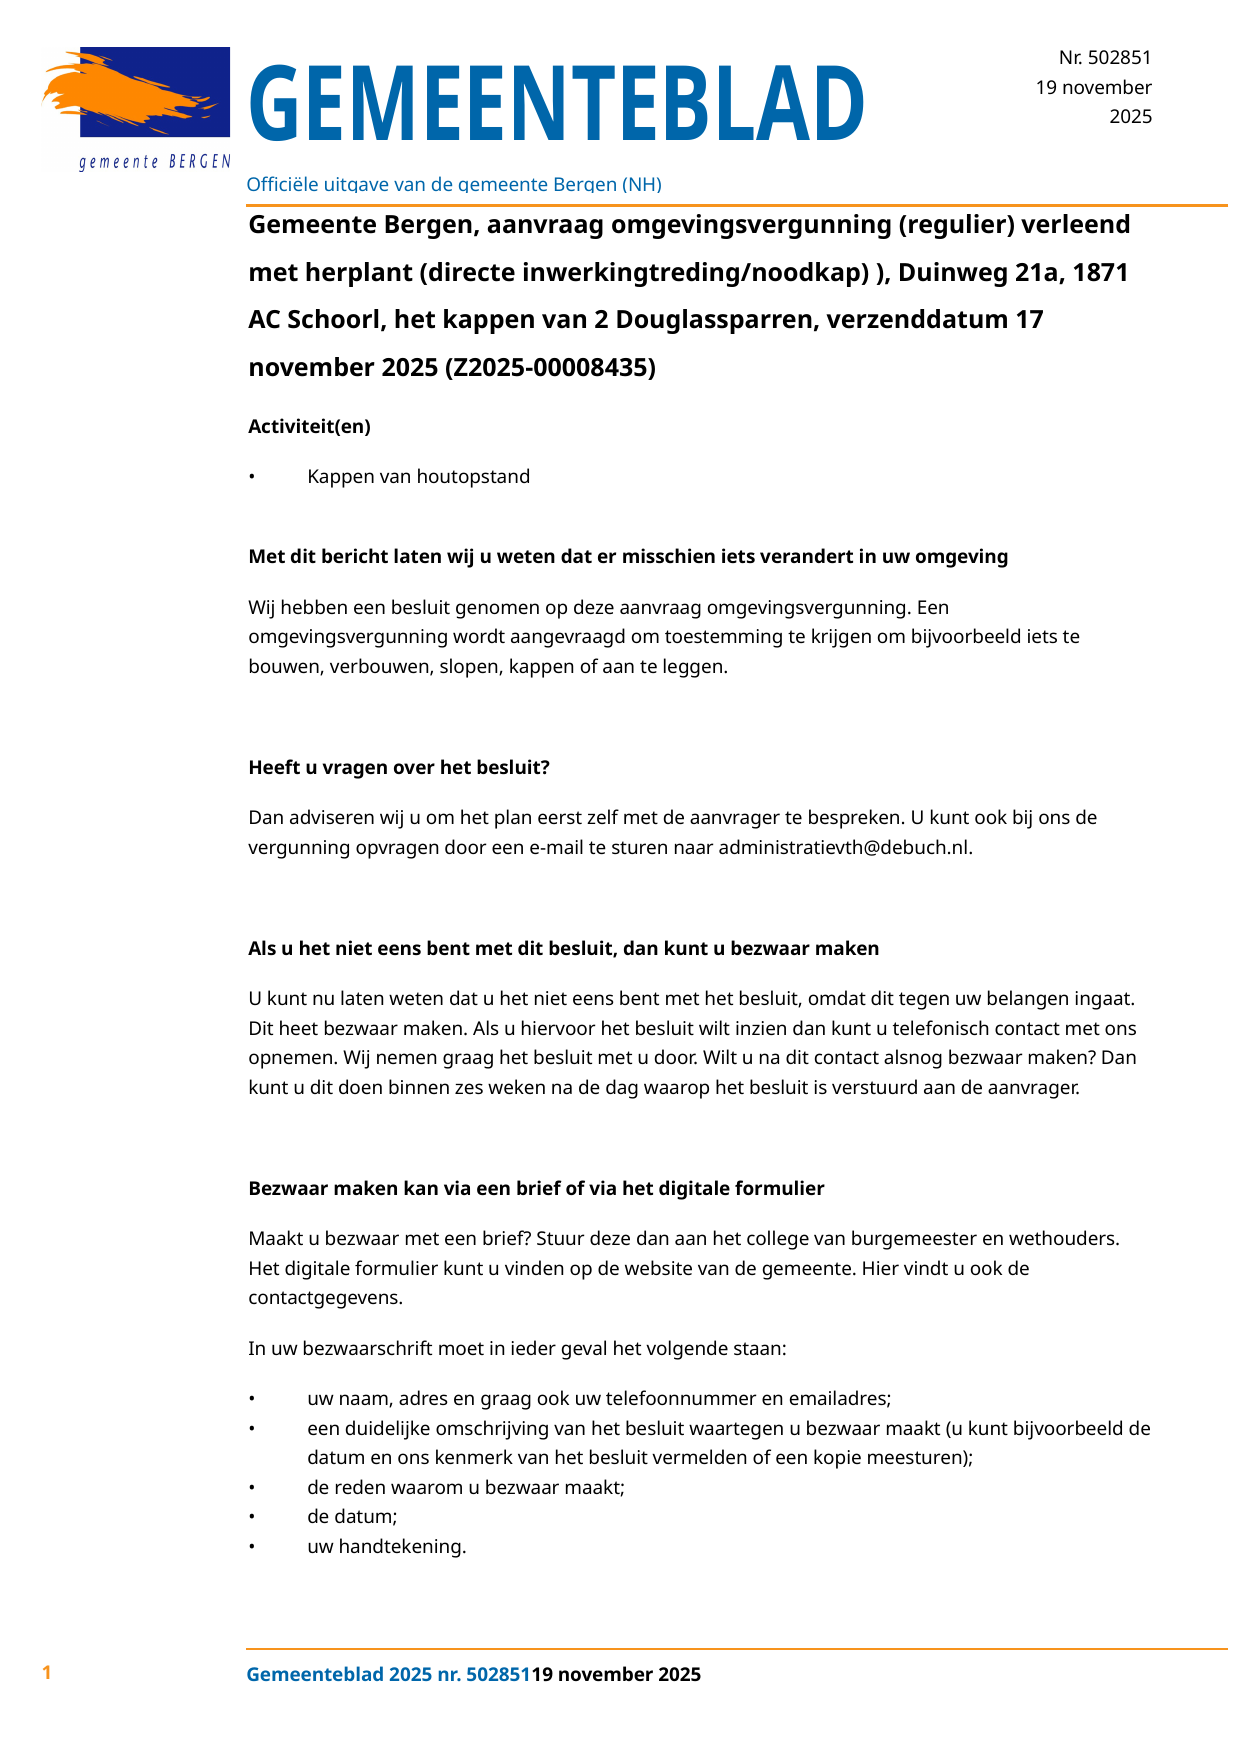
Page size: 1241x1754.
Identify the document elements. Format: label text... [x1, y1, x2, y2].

list uw handtekening. [248, 1533, 1152, 1559]
text Bezwaar maken kan via een brief of via het digitale formulier [248, 1175, 1152, 1201]
text Wij hebben een besluit genomen op deze aanvraag omgevingsvergunning. Een omgevingsvergunning wordt aangevraagd om toestemming te krijgen om bijvoorbeeld iets te bouwen, verbouwen, slopen, kappen of aan te leggen. [248, 594, 1152, 679]
text Dan adviseren wij u om het plan eerst zelf met de aanvrager te bespreken. U kunt ook bij ons de vergunning opvragen door een e-mail te sturen naar administratievth@debuch.nl. [248, 804, 1152, 860]
list uw naam, adres en graag ook uw telefoonnummer en emailadres; [248, 1385, 1152, 1411]
list de reden waarom u bezwaar maakt; [248, 1474, 1152, 1500]
text Heeft u vragen over het besluit? [248, 754, 1152, 780]
list de datum; [248, 1503, 1152, 1529]
text Als u het niet eens bent met dit besluit, dan kunt u bezwaar maken [248, 935, 1152, 961]
text Maakt u bezwaar met een brief? Stuur deze dan aan het college van burgemeester en wethouders. Het digitale formulier kunt u vinden op de website van de gemeente. Hier vindt u ook de contactgegevens. [248, 1225, 1152, 1310]
text Gemeente Bergen, aanvraag omgevingsvergunning (regulier) verleend met herplant (directe inwerkingtreding/noodkap) ), Duinweg 21a, 1871 AC Schoorl, het kappen van 2 Douglassparren, verzenddatum 17 november 2025 (Z2025-00008435) [248, 207, 1152, 384]
list Kappen van houtopstand [248, 463, 1152, 489]
list een duidelijke omschrijving van het besluit waartegen u bezwaar maakt (u kunt bijvoorbeeld de datum en ons kenmerk van het besluit vermelden of een kopie meesturen); [248, 1415, 1152, 1470]
picture [41, 47, 231, 172]
text Met dit bericht laten wij u weten dat er misschien iets verandert in uw omgeving [248, 543, 1152, 569]
text Activiteit(en) [248, 413, 1152, 439]
text In uw bezwaarschrift moet in ieder geval het volgende staan: [248, 1335, 1152, 1361]
text U kunt nu laten weten dat u het niet eens bent met het besluit, omdat dit tegen uw belangen ingaat. Dit heet bezwaar maken. Als u hiervoor het besluit wilt inzien dan kunt u telefonisch contact met ons opnemen. Wij nemen graag het besluit met u door. Wilt u na dit contact alsnog bezwaar maken? Dan kunt u dit doen binnen zes weken na de dag waarop het besluit is verstuurd aan de aanvrager. [248, 985, 1152, 1100]
